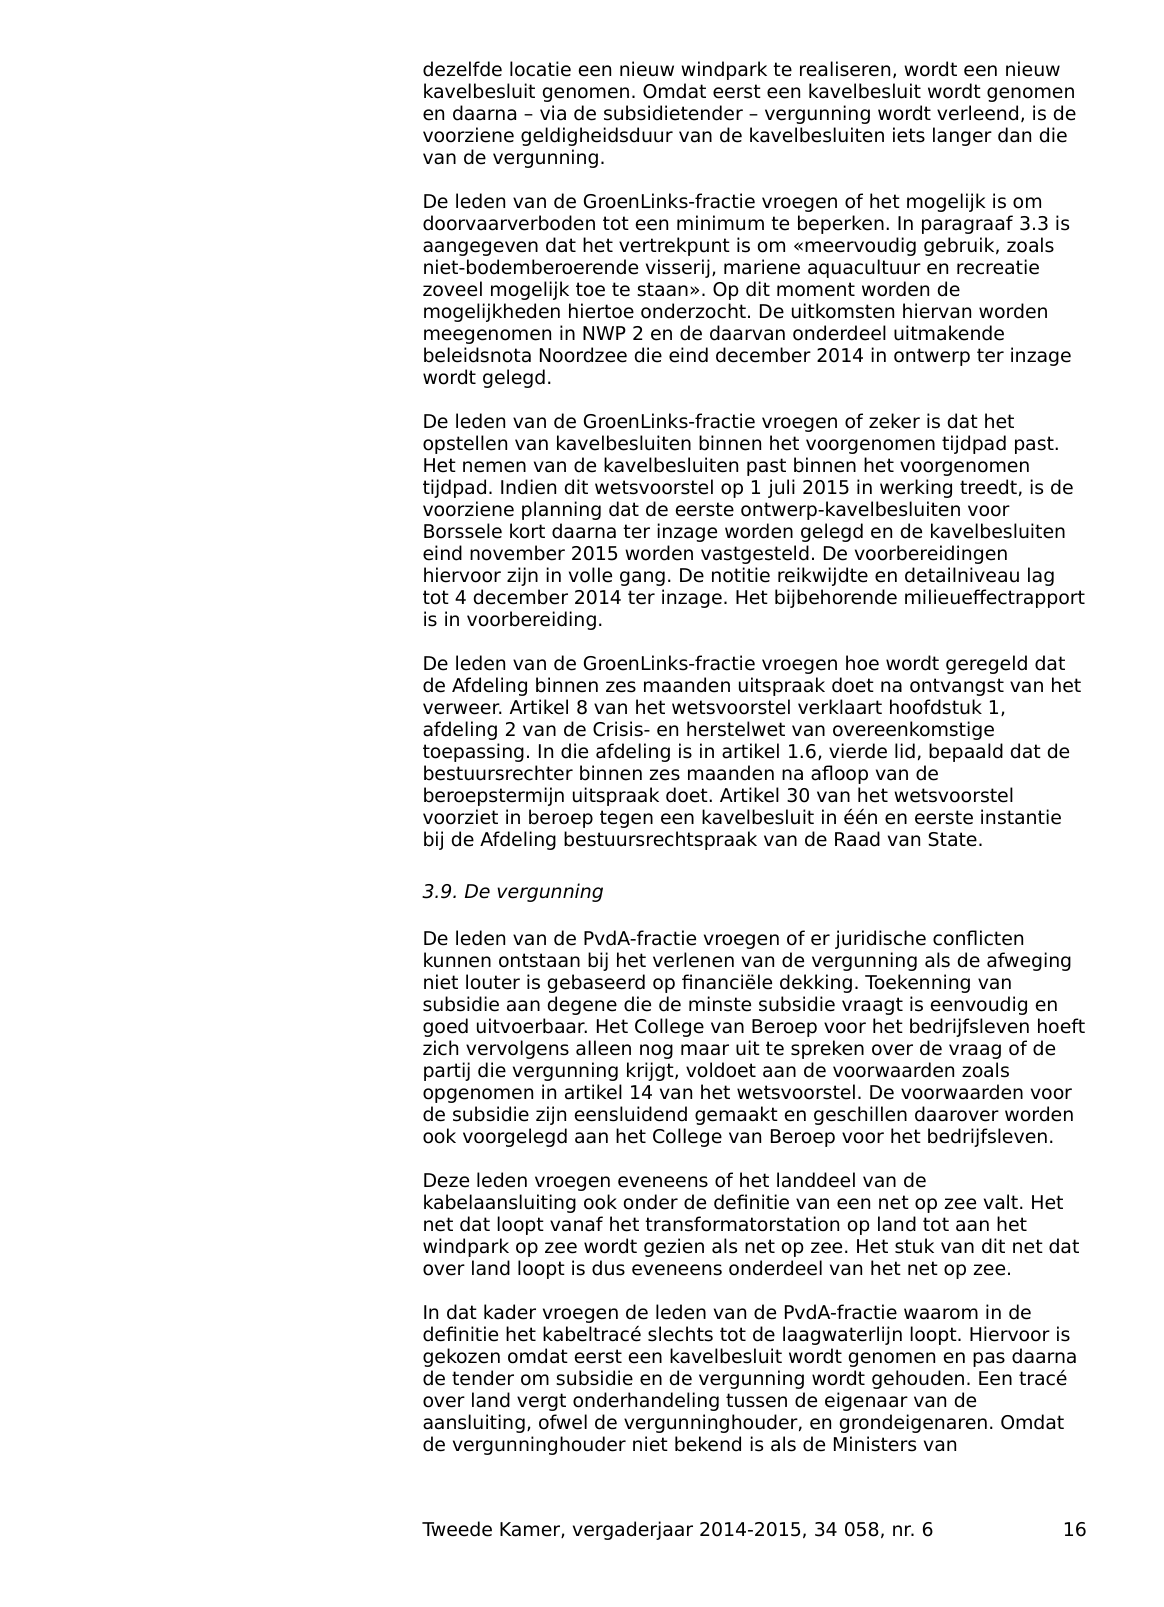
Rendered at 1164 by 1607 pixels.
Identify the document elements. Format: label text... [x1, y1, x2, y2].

text Deze leden vroegen eveneens of het landdeel van de kabelaansluiting ook onder de definitie van een net op zee valt. Het net dat loopt vanaf het transformatorstation op land tot aan het windpark op zee wordt gezien als net op zee. Het stuk van dit net dat over land loopt is dus eveneens onderdeel van het net op zee. [422, 1170, 1087, 1280]
text De leden van de GroenLinks-fractie vroegen of het mogelijk is om doorvaarverboden tot een minimum te beperken. In paragraaf 3.3 is aangegeven dat het vertrekpunt is om «meervoudig gebruik, zoals niet-bodemberoerende visserij, mariene aquacultuur en recreatie zoveel mogelijk toe te staan». Op dit moment worden de mogelijkheden hiertoe onderzocht. De uitkomsten hiervan worden meegenomen in NWP 2 en de daarvan onderdeel uitmakende beleidsnota Noordzee die eind december 2014 in ontwerp ter inzage wordt gelegd. [422, 191, 1087, 389]
text De leden van de GroenLinks-fractie vroegen of zeker is dat het opstellen van kavelbesluiten binnen het voorgenomen tijdpad past. Het nemen van de kavelbesluiten past binnen het voorgenomen tijdpad. Indien dit wetsvoorstel op 1 juli 2015 in werking treedt, is de voorziene planning dat de eerste ontwerp-kavelbesluiten voor Borssele kort daarna ter inzage worden gelegd en de kavelbesluiten eind november 2015 worden vastgesteld. De voorbereidingen hiervoor zijn in volle gang. De notitie reikwijdte en detailniveau lag tot 4 december 2014 ter inzage. Het bijbehorende milieueffectrapport is in voorbereiding. [422, 411, 1087, 631]
text In dat kader vroegen de leden van de PvdA-fractie waarom in de definitie het kabeltracé slechts tot de laagwaterlijn loopt. Hiervoor is gekozen omdat eerst een kavelbesluit wordt genomen en pas daarna de tender om subsidie en de vergunning wordt gehouden. Een tracé over land vergt onderhandeling tussen de eigenaar van de aansluiting, ofwel de vergunninghouder, en grondeigenaren. Omdat de vergunninghouder niet bekend is als de Ministers van [422, 1302, 1087, 1456]
subtitle 3.9. De vergunning [422, 881, 1087, 903]
text De leden van de PvdA-fractie vroegen of er juridische conflicten kunnen ontstaan bij het verlenen van de vergunning als de afweging niet louter is gebaseerd op financiële dekking. Toekenning van subsidie aan degene die de minste subsidie vraagt is eenvoudig en goed uitvoerbaar. Het College van Beroep voor het bedrijfsleven hoeft zich vervolgens alleen nog maar uit te spreken over de vraag of de partij die vergunning krijgt, voldoet aan de voorwaarden zoals opgenomen in artikel 14 van het wetsvoorstel. De voorwaarden voor de subsidie zijn eensluidend gemaakt en geschillen daarover worden ook voorgelegd aan het College van Beroep voor het bedrijfsleven. [422, 928, 1087, 1148]
text dezelfde locatie een nieuw windpark te realiseren, wordt een nieuw kavelbesluit genomen. Omdat eerst een kavelbesluit wordt genomen en daarna – via de subsidietender – vergunning wordt verleend, is de voorziene geldigheidsduur van de kavelbesluiten iets langer dan die van de vergunning. [422, 59, 1087, 169]
text De leden van de GroenLinks-fractie vroegen hoe wordt geregeld dat de Afdeling binnen zes maanden uitspraak doet na ontvangst van het verweer. Artikel 8 van het wetsvoorstel verklaart hoofdstuk 1, afdeling 2 van de Crisis- en herstelwet van overeenkomstige toepassing. In die afdeling is in artikel 1.6, vierde lid, bepaald dat de bestuursrechter binnen zes maanden na afloop van de beroepstermijn uitspraak doet. Artikel 30 van het wetsvoorstel voorziet in beroep tegen een kavelbesluit in één en eerste instantie bij de Afdeling bestuursrechtspraak van de Raad van State. [422, 653, 1087, 851]
